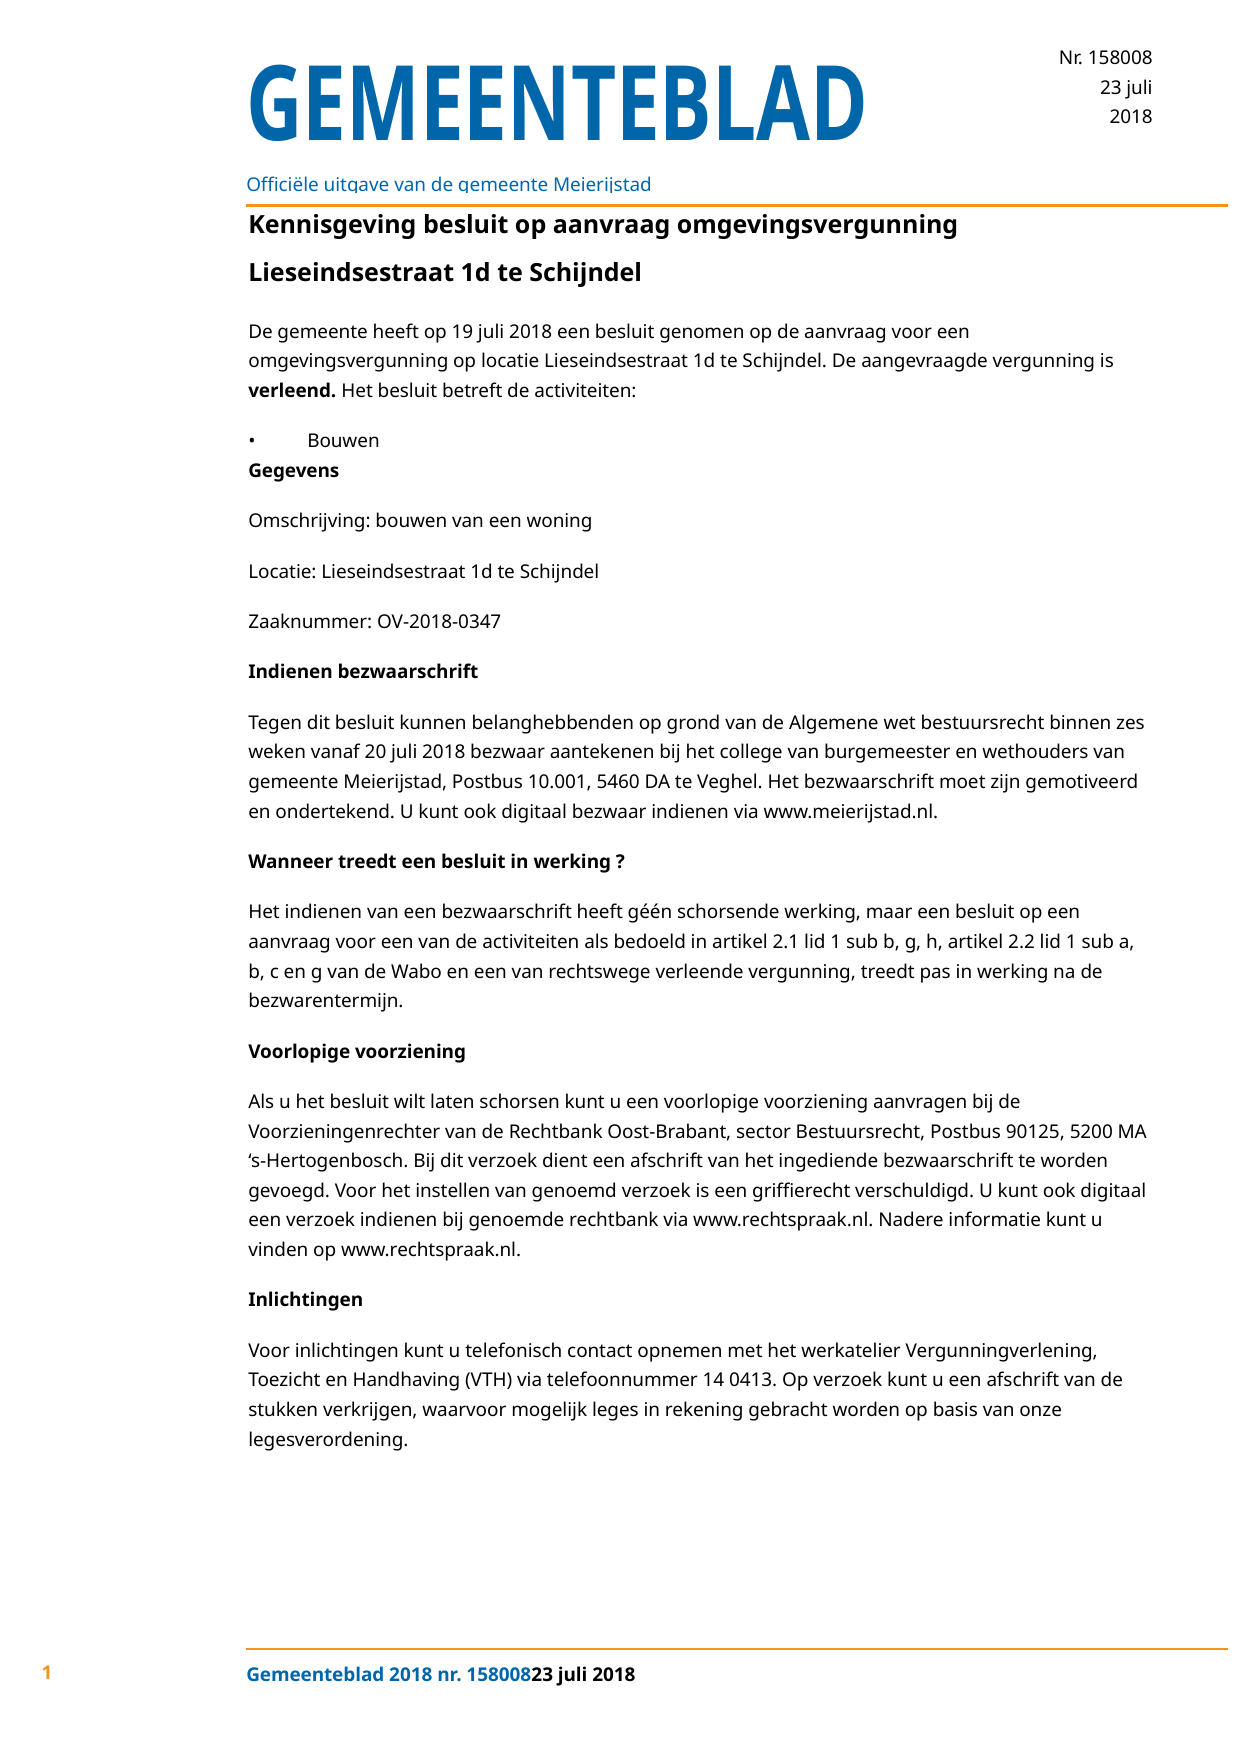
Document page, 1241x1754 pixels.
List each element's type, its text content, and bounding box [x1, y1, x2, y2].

list Bouwen [248, 427, 1152, 453]
text Tegen dit besluit kunnen belanghebbenden op grond van de Algemene wet bestuursrecht binnen zes weken vanaf 20 juli 2018 bezwaar aantekenen bij het college van burgemeester en wethouders van gemeente Meierijstad, Postbus 10.001, 5460 DA te Veghel. Het bezwaarschrift moet zijn gemotiveerd en ondertekend. U kunt ook digitaal bezwaar indienen via www.meierijstad.nl. [248, 709, 1152, 824]
text Als u het besluit wilt laten schorsen kunt u een voorlopige voorziening aanvragen bij de Voorzieningenrechter van de Rechtbank Oost-Brabant, sector Bestuursrecht, Postbus 90125, 5200 MA ‘s-Hertogenbosch. Bij dit verzoek dient een afschrift van het ingediende bezwaarschrift te worden gevoegd. Voor het instellen van genoemd verzoek is een griffierecht verschuldigd. U kunt ook digitaal een verzoek indienen bij genoemde rechtbank via www.rechtspraak.nl. Nadere informatie kunt u vinden op www.rechtspraak.nl. [248, 1088, 1152, 1262]
text Zaaknummer: OV-2018-0347 [248, 608, 1152, 634]
text Voorlopige voorziening [248, 1038, 1152, 1064]
text Voor inlichtingen kunt u telefonisch contact opnemen met het werkatelier Vergunningverlening, Toezicht en Handhaving (VTH) via telefoonnummer 14 0413. Op verzoek kunt u een afschrift van de stukken verkrijgen, waarvoor mogelijk leges in rekening gebracht worden op basis van onze legesverordening. [248, 1337, 1152, 1452]
picture [41, 47, 231, 172]
text De gemeente heeft op 19 juli 2018 een besluit genomen op de aanvraag voor een omgevingsvergunning op locatie Lieseindsestraat 1d te Schijndel. De aangevraagde vergunning is verleend. Het besluit betreft de activiteiten: [248, 318, 1152, 403]
text Indienen bezwaarschrift [248, 659, 1152, 684]
text Gegevens [248, 457, 1152, 483]
text Omschrijving: bouwen van een woning [248, 507, 1152, 533]
text Het indienen van een bezwaarschrift heeft géén schorsende werking, maar een besluit op een aanvraag voor een van de activiteiten als bedoeld in artikel 2.1 lid 1 sub b, g, h, artikel 2.2 lid 1 sub a, b, c en g van de Wabo en een van rechtswege verleende vergunning, treedt pas in werking na de bezwarentermijn. [248, 899, 1152, 1013]
text Wanneer treedt een besluit in werking ? [248, 848, 1152, 874]
text Locatie: Lieseindsestraat 1d te Schijndel [248, 558, 1152, 584]
text Inlichtingen [248, 1287, 1152, 1312]
text Kennisgeving besluit op aanvraag omgevingsvergunning Lieseindsestraat 1d te Schijndel [248, 207, 1152, 288]
